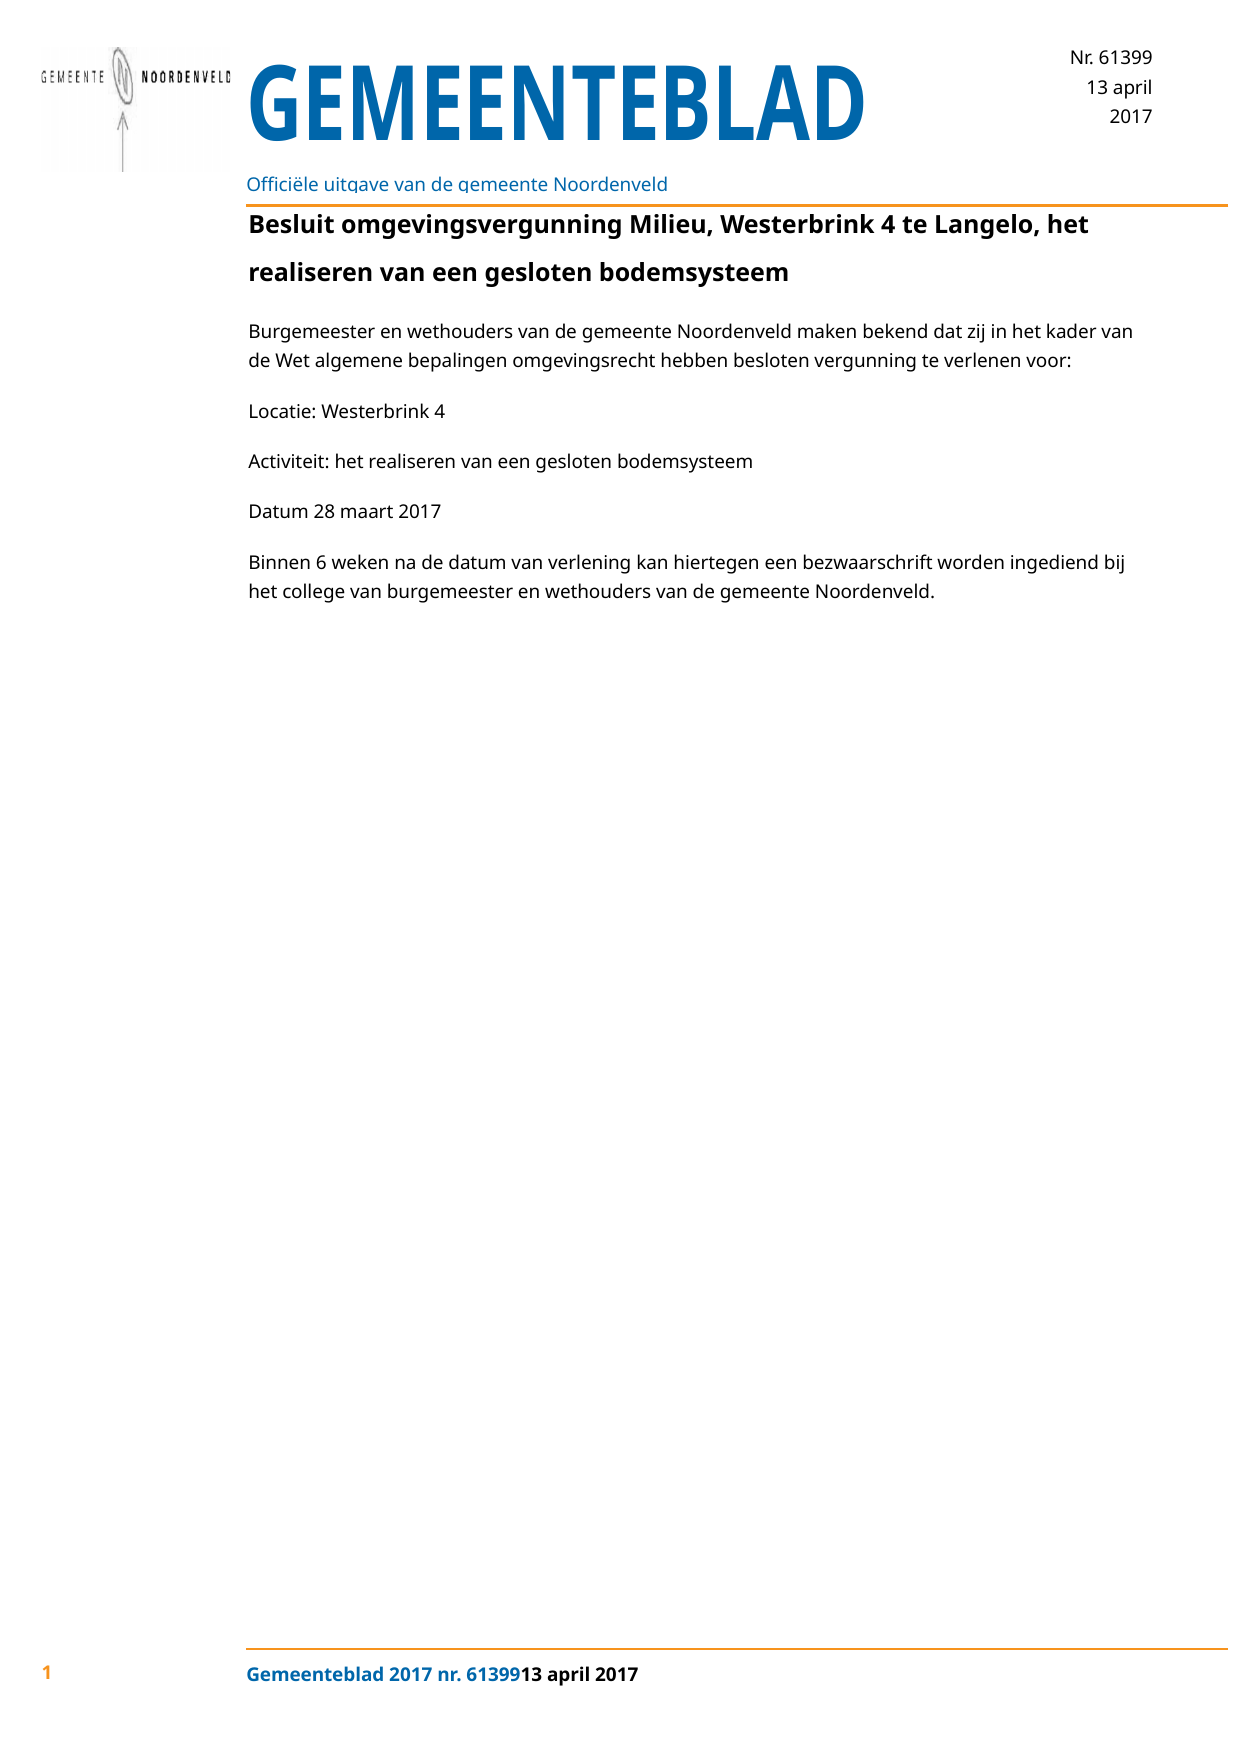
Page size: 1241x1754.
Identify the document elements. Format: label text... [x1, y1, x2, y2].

text Binnen 6 weken na de datum van verlening kan hiertegen een bezwaarschrift worden ingediend bij het college van burgemeester en wethouders van de gemeente Noordenveld. [248, 549, 1152, 604]
text Datum 28 maart 2017 [248, 499, 1152, 524]
text Activiteit: het realiseren van een gesloten bodemsysteem [248, 448, 1152, 474]
picture [41, 47, 231, 172]
text Burgemeester en wethouders van de gemeente Noordenveld maken bekend dat zij in het kader van de Wet algemene bepalingen omgevingsrecht hebben besloten vergunning te verlenen voor: [248, 318, 1152, 373]
text Locatie: Westerbrink 4 [248, 398, 1152, 424]
text Besluit omgevingsvergunning Milieu, Westerbrink 4 te Langelo, het realiseren van een gesloten bodemsysteem [248, 207, 1152, 288]
